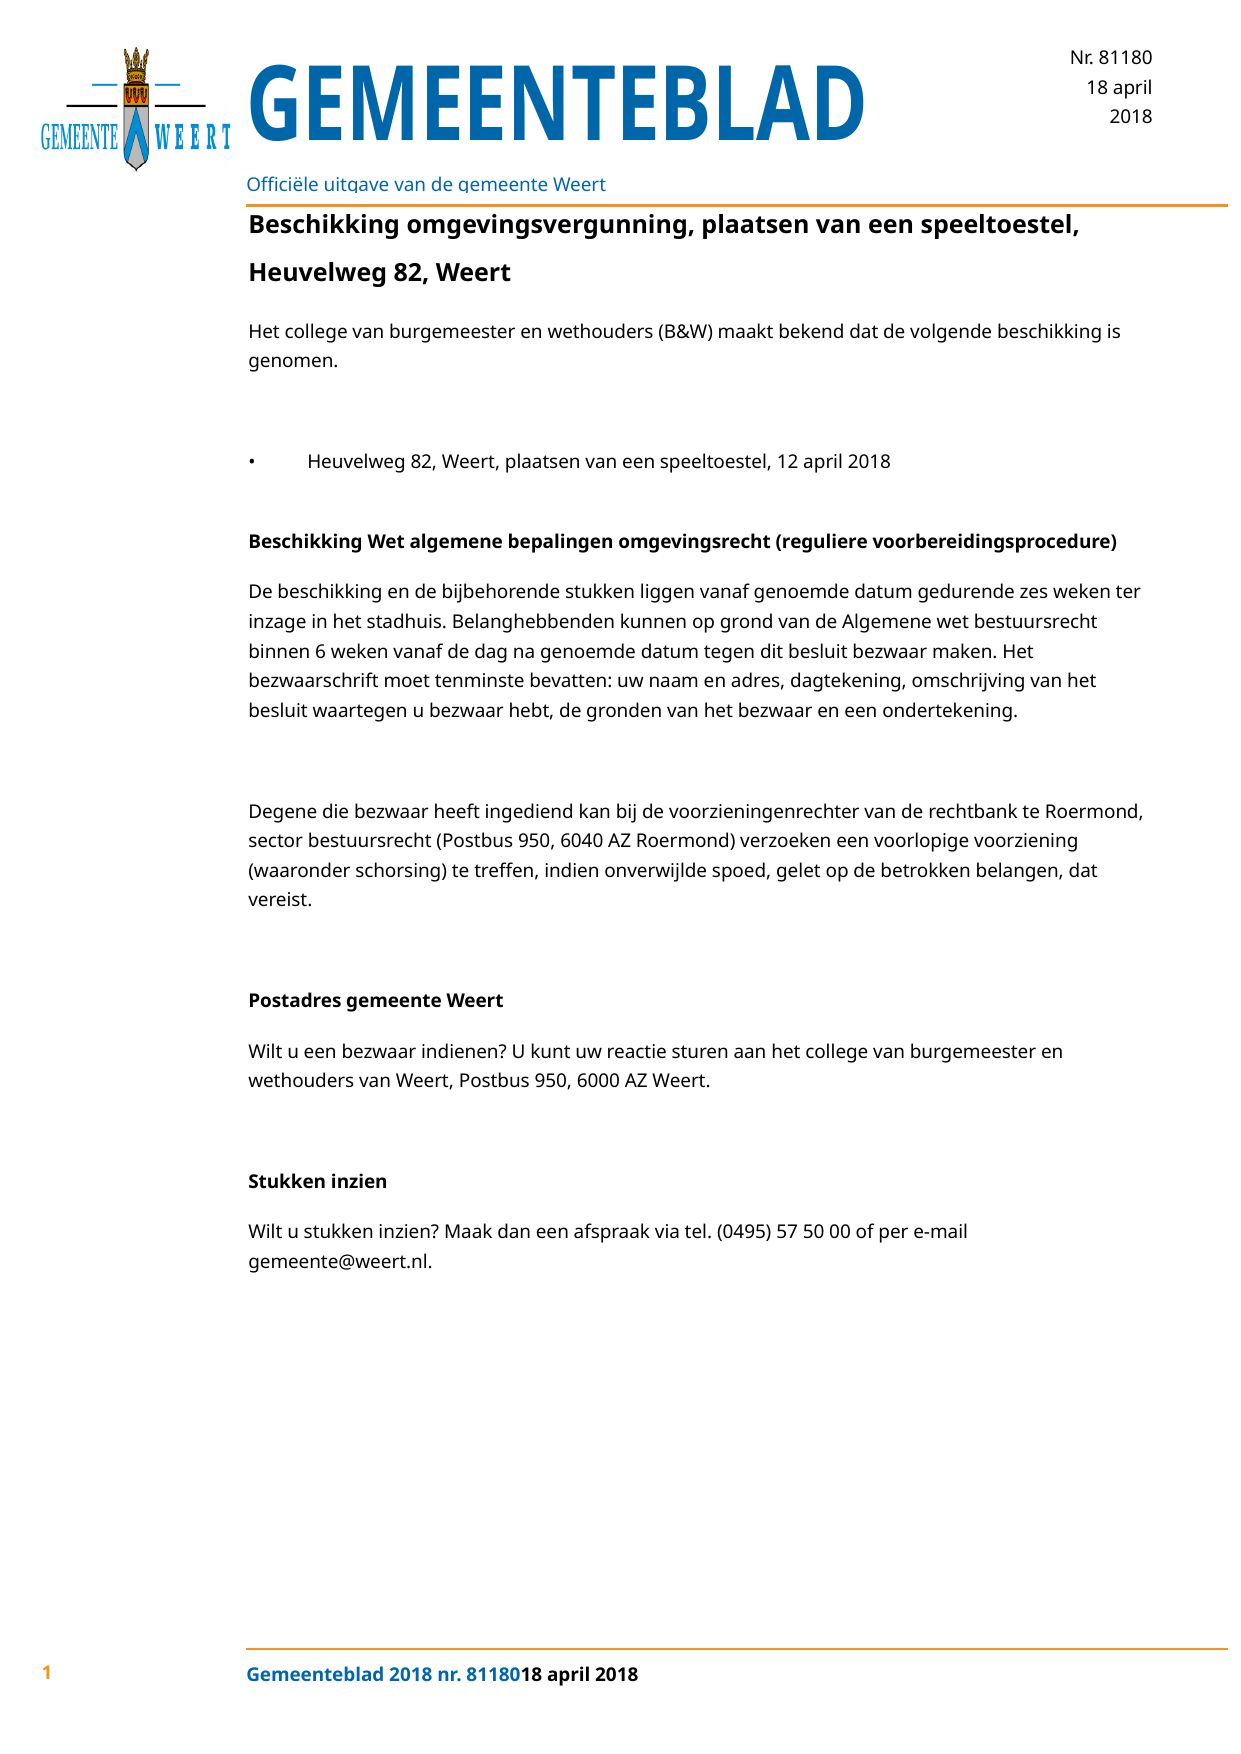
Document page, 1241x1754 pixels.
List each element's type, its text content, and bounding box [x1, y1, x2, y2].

text Stukken inzien [248, 1168, 1152, 1194]
text Beschikking Wet algemene bepalingen omgevingsrecht (reguliere voorbereidingsprocedure) [248, 528, 1152, 554]
text Beschikking omgevingsvergunning, plaatsen van een speeltoestel, Heuvelweg 82, Weert [248, 207, 1152, 288]
text Degene die bezwaar heeft ingediend kan bij de voorzieningenrechter van de rechtbank te Roermond, sector bestuursrecht (Postbus 950, 6040 AZ Roermond) verzoeken een voorlopige voorziening (waaronder schorsing) te treffen, indien onverwijlde spoed, gelet op de betrokken belangen, dat vereist. [248, 798, 1152, 912]
text Wilt u stukken inzien? Maak dan een afspraak via tel. (0495) 57 50 00 of per e-mail gemeente@weert.nl. [248, 1219, 1152, 1274]
picture [41, 47, 231, 172]
text Postadres gemeente Weert [248, 987, 1152, 1013]
text De beschikking en de bijbehorende stukken liggen vanaf genoemde datum gedurende zes weken ter inzage in het stadhuis. Belanghebbenden kunnen op grond van de Algemene wet bestuursrecht binnen 6 weken vanaf de dag na genoemde datum tegen dit besluit bezwaar maken. Het bezwaarschrift moet tenminste bevatten: uw naam en adres, dagtekening, omschrijving van het besluit waartegen u bezwaar hebt, de gronden van het bezwaar en een ondertekening. [248, 579, 1152, 723]
list Heuvelweg 82, Weert, plaatsen van een speeltoestel, 12 april 2018 [248, 448, 1152, 474]
text Het college van burgemeester en wethouders (B&W) maakt bekend dat de volgende beschikking is genomen. [248, 318, 1152, 373]
text Wilt u een bezwaar indienen? U kunt uw reactie sturen aan het college van burgemeester en wethouders van Weert, Postbus 950, 6000 AZ Weert. [248, 1038, 1152, 1093]
